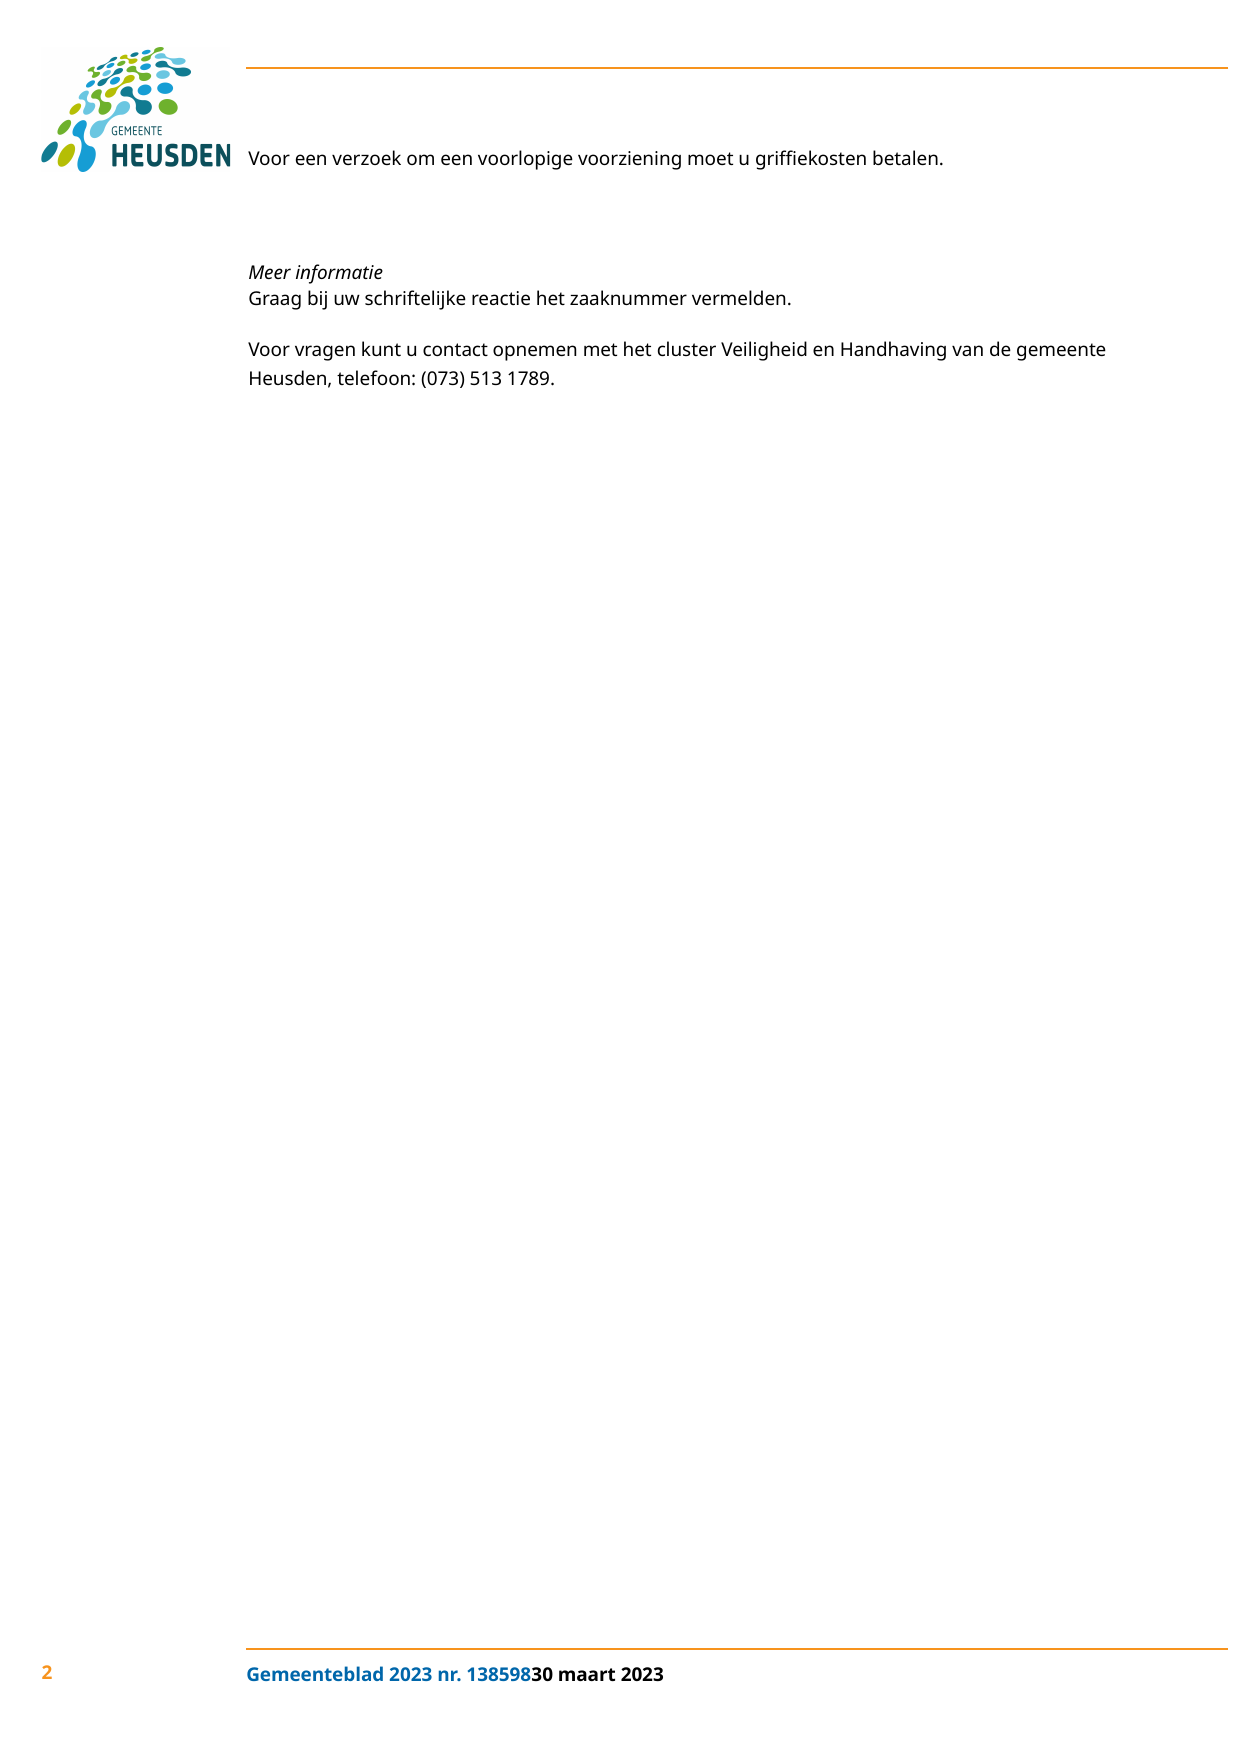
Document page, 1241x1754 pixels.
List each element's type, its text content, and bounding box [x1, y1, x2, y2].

text Meer informatie [248, 259, 1152, 285]
text Voor vragen kunt u contact opnemen met het cluster Veiligheid en Handhaving van de gemeente Heusden, telefoon: (073) 513 1789. [248, 336, 1152, 391]
text Graag bij uw schriftelijke reactie het zaaknummer vermelden. [248, 285, 1152, 311]
picture [41, 47, 231, 172]
text Voor een verzoek om een voorlopige voorziening moet u griffiekosten betalen. [248, 145, 1152, 171]
